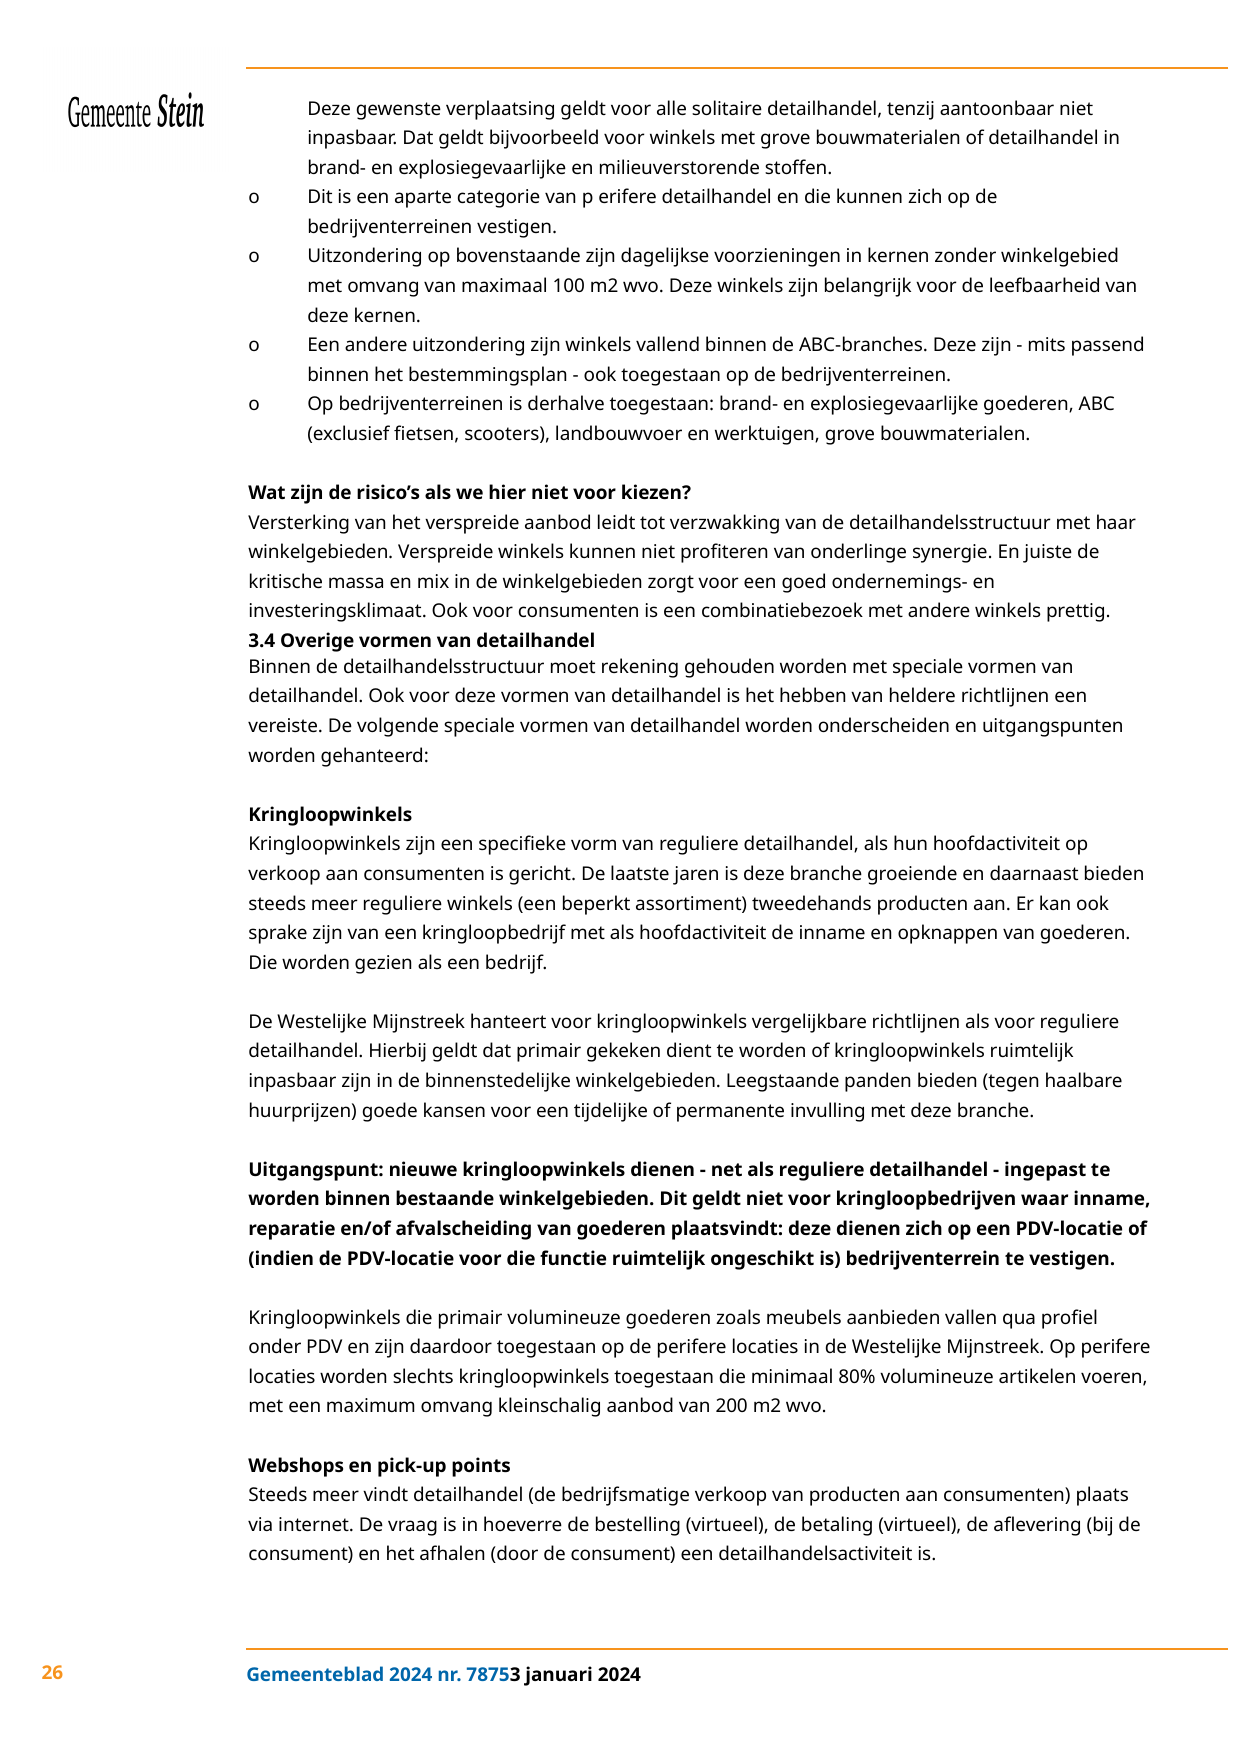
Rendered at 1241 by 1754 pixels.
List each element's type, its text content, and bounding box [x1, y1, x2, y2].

text Binnen de detailhandelsstructuur moet rekening gehouden worden met speciale vormen van detailhandel. Ook voor deze vormen van detailhandel is het hebben van heldere richtlijnen een vereiste. De volgende speciale vormen van detailhandel worden onderscheiden en uitgangspunten worden gehanteerd: [248, 653, 1152, 767]
picture [41, 47, 231, 172]
text Kringloopwinkels die primair volumineuze goederen zoals meubels aanbieden vallen qua profiel onder PDV en zijn daardoor toegestaan op de perifere locaties in de Westelijke Mijnstreek. Op perifere locaties worden slechts kringloopwinkels toegestaan die minimaal 80% volumineuze artikelen voeren, met een maximum omvang kleinschalig aanbod van 200 m2 wvo. [248, 1304, 1152, 1418]
text Wat zijn de risico’s als we hier niet voor kiezen? [248, 479, 1152, 505]
list Uitzondering op bovenstaande zijn dagelijkse voorzieningen in kernen zonder winkelgebied met omvang van maximaal 100 m2 wvo. Deze winkels zijn belangrijk voor de leefbaarheid van deze kernen. [248, 243, 1152, 328]
text Steeds meer vindt detailhandel (de bedrijfsmatige verkoop van producten aan consumenten) plaats via internet. De vraag is in hoeverre de bestelling (virtueel), de betaling (virtueel), de aflevering (bij de consument) en het afhalen (door de consument) een detailhandelsactiviteit is. [248, 1481, 1152, 1566]
text Kringloopwinkels [248, 801, 1152, 827]
text Versterking van het verspreide aanbod leidt tot verzwakking van de detailhandelsstructuur met haar winkelgebieden. Verspreide winkels kunnen niet profiteren van onderlinge synergie. En juiste de kritische massa en mix in de winkelgebieden zorgt voor een goed ondernemings- en investeringsklimaat. Ook voor consumenten is een combinatiebezoek met andere winkels prettig. [248, 509, 1152, 623]
list Een andere uitzondering zijn winkels vallend binnen de ABC-branches. Deze zijn - mits passend binnen het bestemmingsplan - ook toegestaan op de bedrijventerreinen. [248, 331, 1152, 387]
list Deze gewenste verplaatsing geldt voor alle solitaire detailhandel, tenzij aantoonbaar niet inpasbaar. Dat geldt bijvoorbeeld voor winkels met grove bouwmaterialen of detailhandel in brand- en explosiegevaarlijke en milieuverstorende stoffen. [248, 95, 1152, 180]
list Op bedrijventerreinen is derhalve toegestaan: brand- en explosiegevaarlijke goederen, ABC (exclusief fietsen, scooters), landbouwvoer en werktuigen, grove bouwmaterialen. [248, 391, 1152, 446]
list Dit is een aparte categorie van p erifere detailhandel en die kunnen zich op de bedrijventerreinen vestigen. [248, 183, 1152, 239]
text Kringloopwinkels zijn een specifieke vorm van reguliere detailhandel, als hun hoofdactiviteit op verkoop aan consumenten is gericht. De laatste jaren is deze branche groeiende en daarnaast bieden steeds meer reguliere winkels (een beperkt assortiment) tweedehands producten aan. Er kan ook sprake zijn van een kringloopbedrijf met als hoofdactiviteit de inname en opknappen van goederen. Die worden gezien als een bedrijf. [248, 831, 1152, 974]
text Webshops en pick-up points [248, 1452, 1152, 1477]
text Uitgangspunt: nieuwe kringloopwinkels dienen - net als reguliere detailhandel - ingepast te worden binnen bestaande winkelgebieden. Dit geldt niet voor kringloopbedrijven waar inname, reparatie en/of afvalscheiding van goederen plaatsvindt: deze dienen zich op een PDV-locatie of (indien de PDV-locatie voor die functie ruimtelijk ongeschikt is) bedrijventerrein te vestigen. [248, 1156, 1152, 1270]
text 3.4 Overige vormen van detailhandel [248, 627, 1152, 653]
text De Westelijke Mijnstreek hanteert voor kringloopwinkels vergelijkbare richtlijnen als voor reguliere detailhandel. Hierbij geldt dat primair gekeken dient te worden of kringloopwinkels ruimtelijk inpasbaar zijn in de binnenstedelijke winkelgebieden. Leegstaande panden bieden (tegen haalbare huurprijzen) goede kansen voor een tijdelijke of permanente invulling met deze branche. [248, 1008, 1152, 1122]
